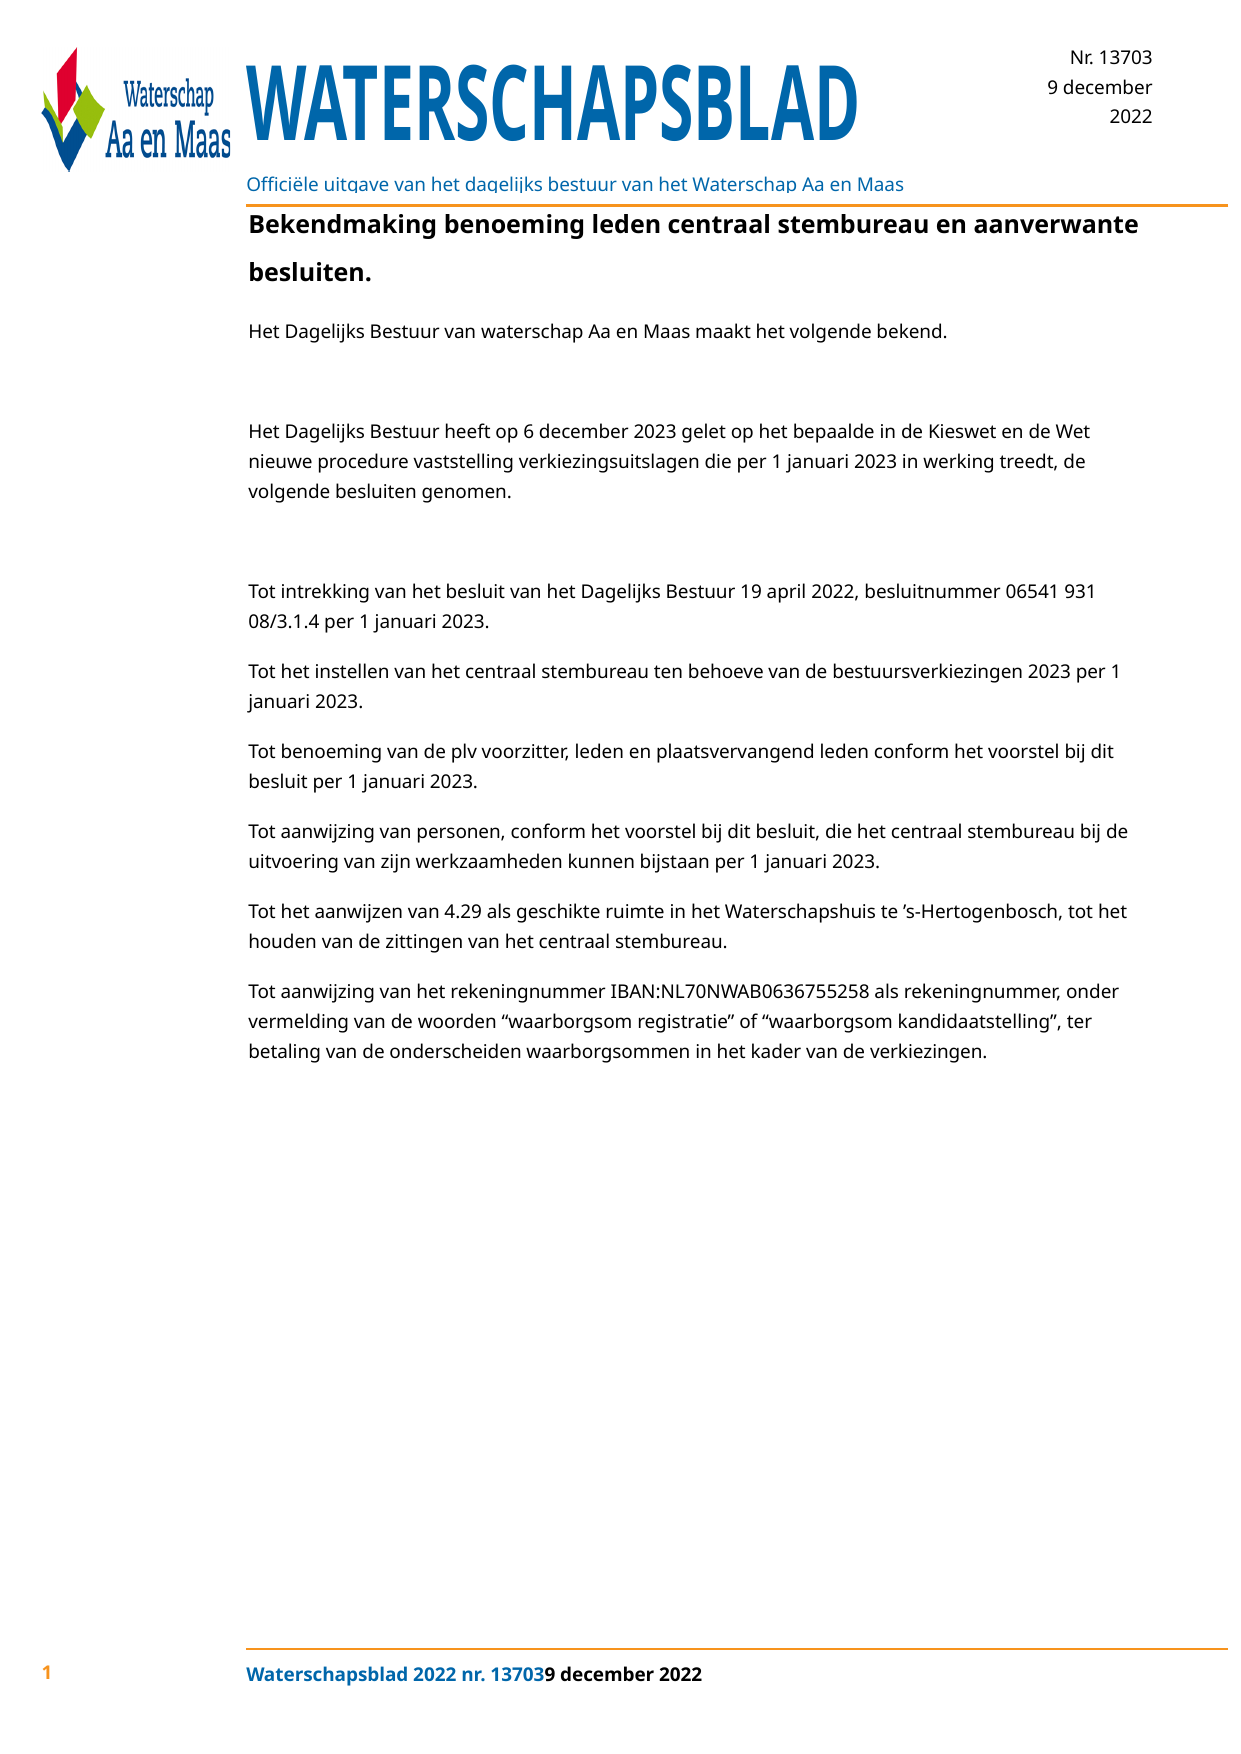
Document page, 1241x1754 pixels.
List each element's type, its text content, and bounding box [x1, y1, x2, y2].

text Tot aanwijzing van het rekeningnummer IBAN:NL70NWAB0636755258 als rekeningnummer, onder vermelding van de woorden “waarborgsom registratie” of “waarborgsom kandidaatstelling”, ter betaling van de onderscheiden waarborgsommen in het kader van de verkiezingen. [248, 979, 1152, 1064]
text Tot aanwijzing van personen, conform het voorstel bij dit besluit, die het centraal stembureau bij de uitvoering van zijn werkzaamheden kunnen bijstaan per 1 januari 2023. [248, 819, 1152, 874]
picture [41, 47, 231, 172]
text Tot benoeming van de plv voorzitter, leden en plaatsvervangend leden conform het voorstel bij dit besluit per 1 januari 2023. [248, 739, 1152, 794]
text Tot intrekking van het besluit van het Dagelijks Bestuur 19 april 2022, besluitnummer 06541 931 08/3.1.4 per 1 januari 2023. [248, 579, 1152, 634]
text Het Dagelijks Bestuur heeft op 6 december 2023 gelet op het bepaalde in de Kieswet en de Wet nieuwe procedure vaststelling verkiezingsuitslagen die per 1 januari 2023 in werking treedt, de volgende besluiten genomen. [248, 419, 1152, 504]
text Het Dagelijks Bestuur van waterschap Aa en Maas maakt het volgende bekend. [248, 318, 1152, 344]
text Bekendmaking benoeming leden centraal stembureau en aanverwante besluiten. [248, 207, 1152, 288]
text Tot het aanwijzen van 4.29 als geschikte ruimte in het Waterschapshuis te ’s-Hertogenbosch, tot het houden van de zittingen van het centraal stembureau. [248, 899, 1152, 954]
text Tot het instellen van het centraal stembureau ten behoeve van de bestuursverkiezingen 2023 per 1 januari 2023. [248, 659, 1152, 714]
